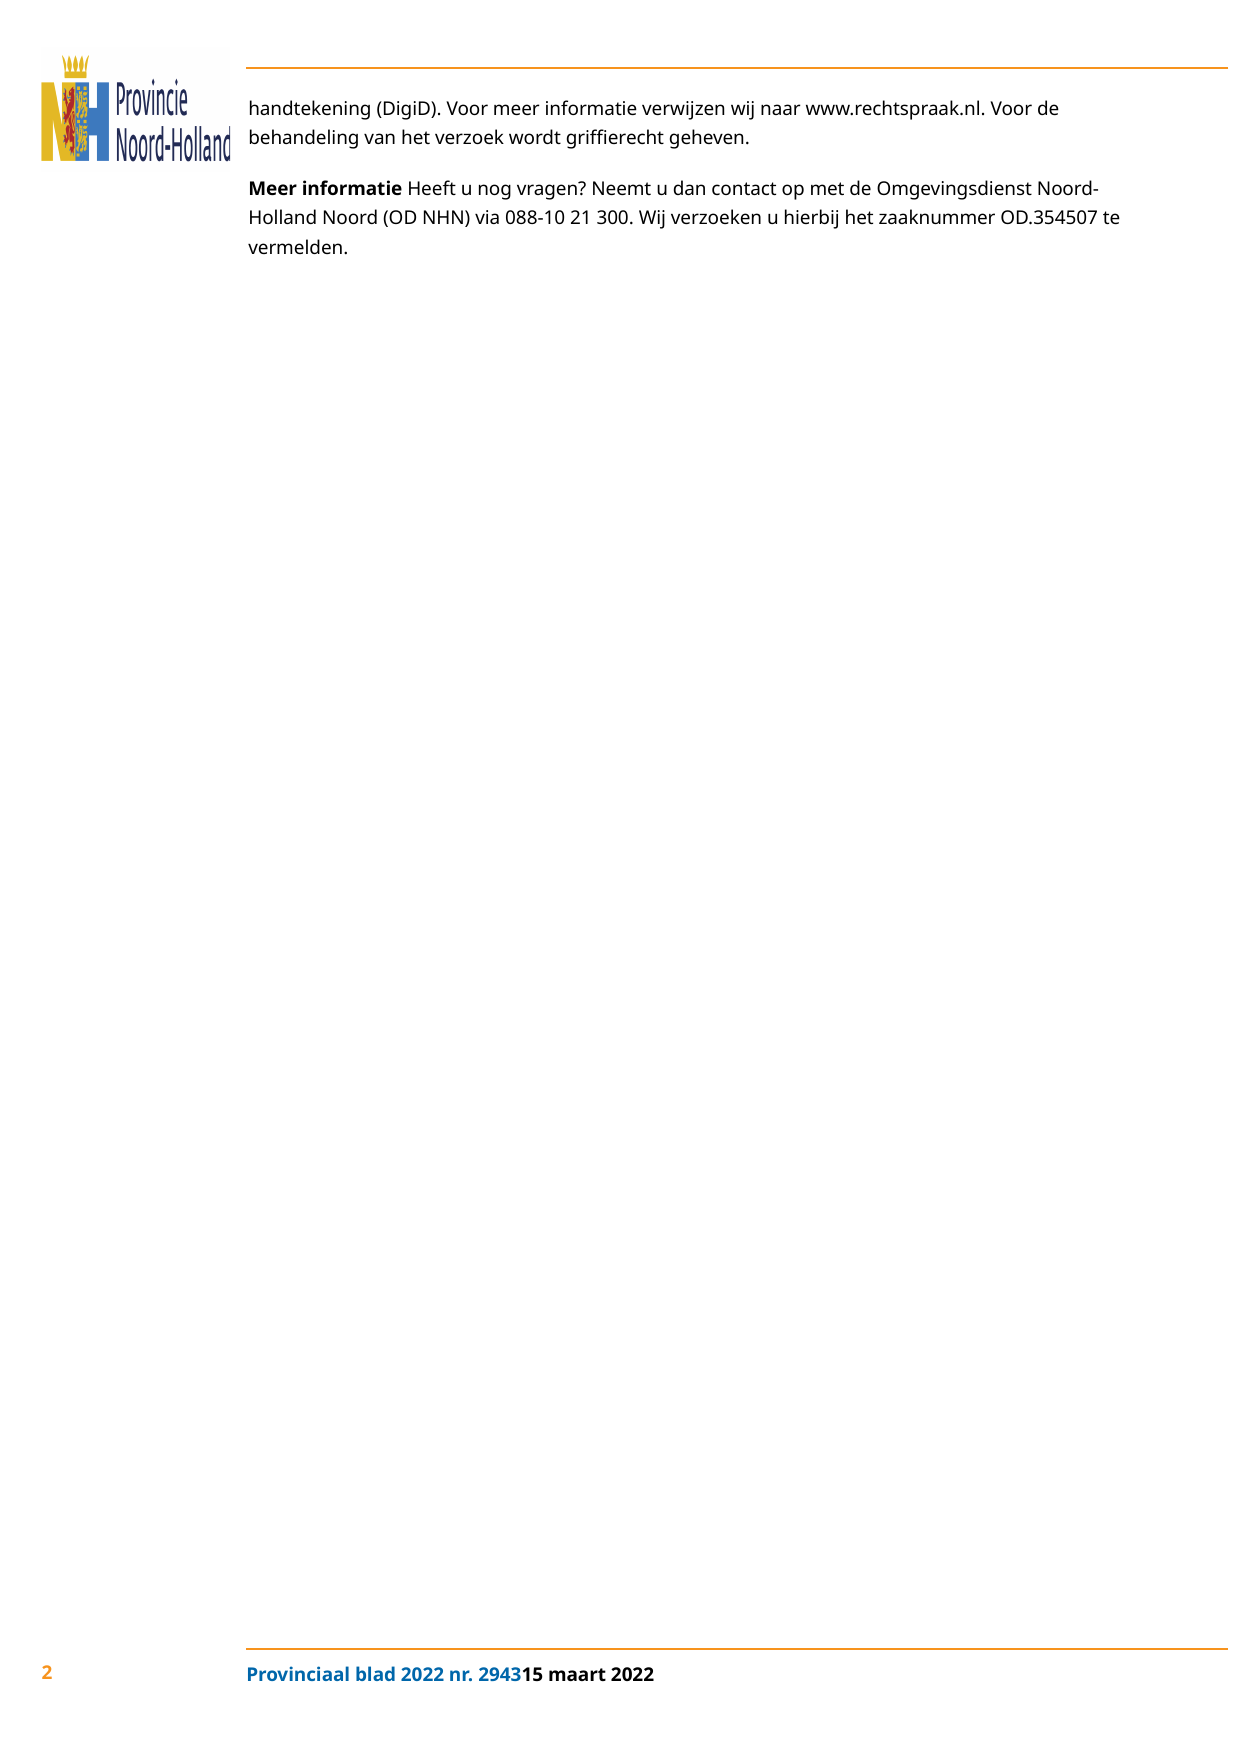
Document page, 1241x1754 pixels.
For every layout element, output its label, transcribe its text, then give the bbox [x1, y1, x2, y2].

text Meer informatie Heeft u nog vragen? Neemt u dan contact op met de Omgevingsdienst Noord-Holland Noord (OD NHN) via 088-10 21 300. Wij verzoeken u hierbij het zaaknummer OD.354507 te vermelden. [248, 175, 1152, 260]
text handtekening (DigiD). Voor meer informatie verwijzen wij naar www.rechtspraak.nl. Voor de behandeling van het verzoek wordt griffierecht geheven. [248, 95, 1152, 150]
picture [41, 47, 231, 172]
